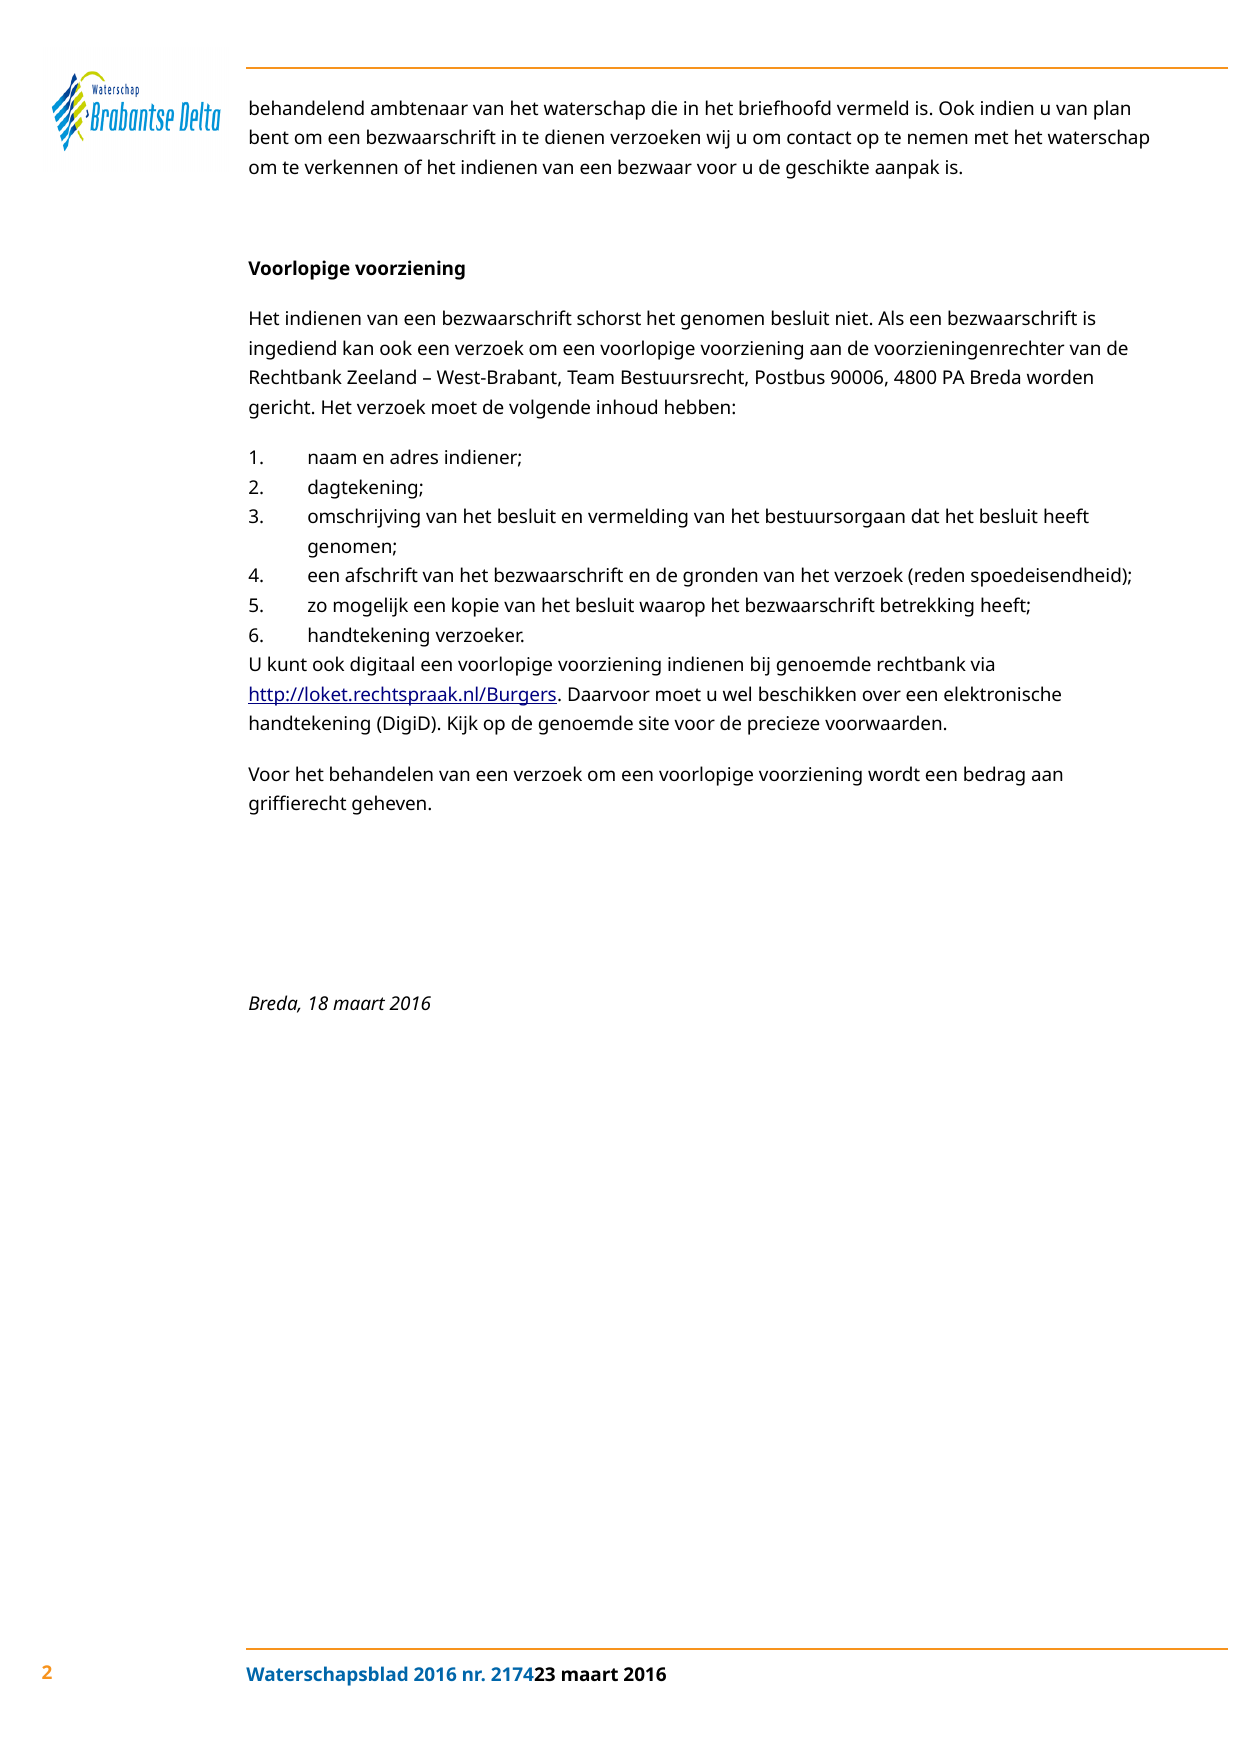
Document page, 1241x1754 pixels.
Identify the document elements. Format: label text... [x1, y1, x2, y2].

text Voor het behandelen van een verzoek om een voorlopige voorziening wordt een bedrag aan griffierecht geheven. [248, 761, 1152, 816]
text Het indienen van een bezwaarschrift schorst het genomen besluit niet. Als een bezwaarschrift is ingediend kan ook een verzoek om een voorlopige voorziening aan de voorzieningenrechter van de Rechtbank Zeeland – West-Brabant, Team Bestuursrecht, Postbus 90006, 4800 PA Breda worden gericht. Het verzoek moet de volgende inhoud hebben: [248, 305, 1152, 420]
text behandelend ambtenaar van het waterschap die in het briefhoofd vermeld is. Ook indien u van plan bent om een bezwaarschrift in te dienen verzoeken wij u om contact op te nemen met het waterschap om te verkennen of het indienen van een bezwaar voor u de geschikte aanpak is. [248, 95, 1152, 180]
list handtekening verzoeker. [248, 622, 1152, 648]
text Breda, 18 maart 2016 [248, 990, 1152, 1015]
picture [41, 47, 231, 172]
list naam en adres indiener; [248, 444, 1152, 470]
list een afschrift van het bezwaarschrift en de gronden van het verzoek (reden spoedeisendheid); [248, 563, 1152, 588]
text Voorlopige voorziening [248, 255, 1152, 281]
list omschrijving van het besluit en vermelding van het bestuursorgaan dat het besluit heeft genomen; [248, 503, 1152, 559]
list zo mogelijk een kopie van het besluit waarop het bezwaarschrift betrekking heeft; [248, 592, 1152, 618]
list dagtekening; [248, 474, 1152, 500]
text U kunt ook digitaal een voorlopige voorziening indienen bij genoemde rechtbank via http://loket.rechtspraak.nl/Burgers. Daarvoor moet u wel beschikken over een elektronische handtekening (DigiD). Kijk op de genoemde site voor de precieze voorwaarden. [248, 651, 1152, 736]
